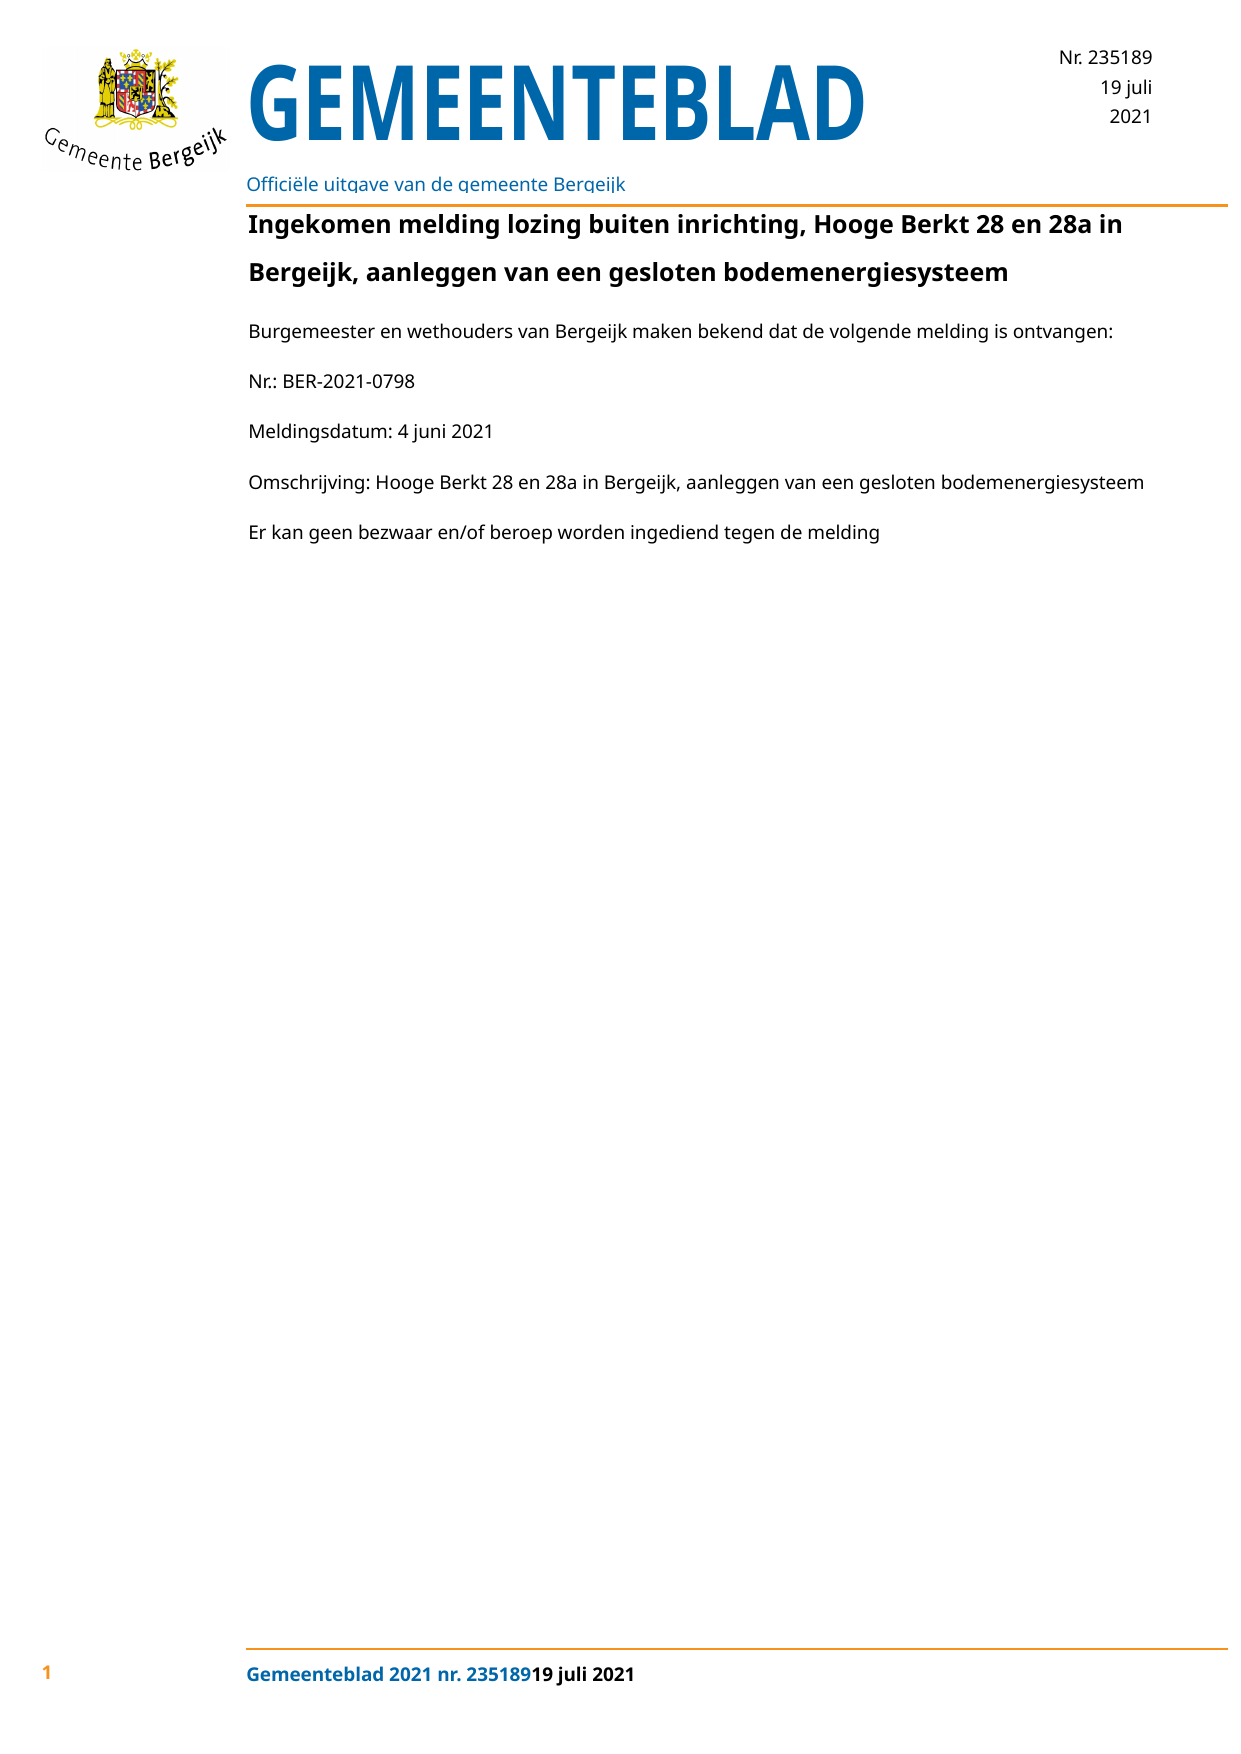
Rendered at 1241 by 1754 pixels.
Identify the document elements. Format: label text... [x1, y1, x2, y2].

text Ingekomen melding lozing buiten inrichting, Hooge Berkt 28 en 28a in Bergeijk, aanleggen van een gesloten bodemenergiesysteem [248, 207, 1152, 288]
text Meldingsdatum: 4 juni 2021 [248, 419, 1152, 444]
text Omschrijving: Hooge Berkt 28 en 28a in Bergeijk, aanleggen van een gesloten bodemenergiesysteem [248, 469, 1152, 495]
text Nr.: BER-2021-0798 [248, 368, 1152, 394]
text Er kan geen bezwaar en/of beroep worden ingediend tegen de melding [248, 519, 1152, 545]
text Burgemeester en wethouders van Bergeijk maken bekend dat de volgende melding is ontvangen: [248, 318, 1152, 344]
picture [41, 47, 231, 172]
